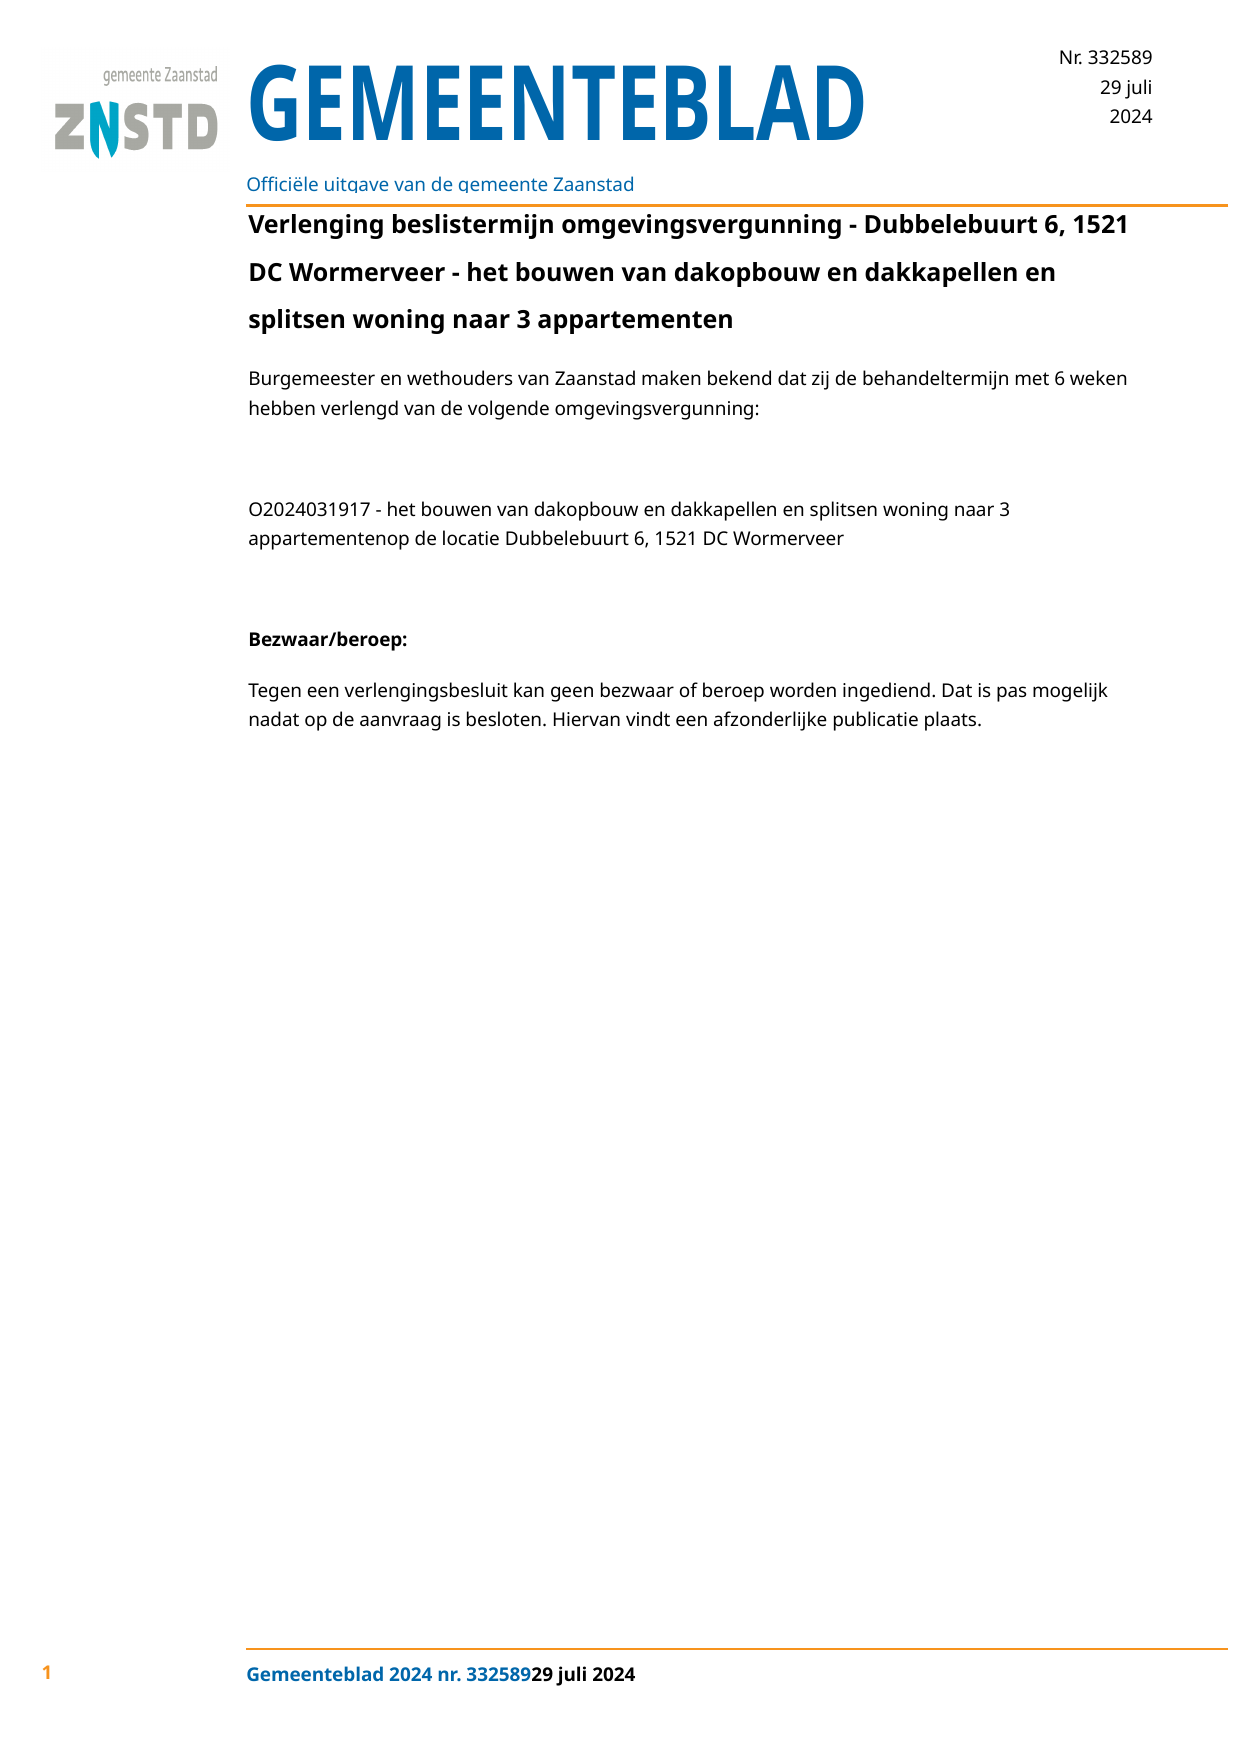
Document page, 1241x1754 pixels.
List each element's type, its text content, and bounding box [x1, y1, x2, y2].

text Verlenging beslistermijn omgevingsvergunning - Dubbelebuurt 6, 1521 DC Wormerveer - het bouwen van dakopbouw en dakkapellen en splitsen woning naar 3 appartementen [248, 207, 1152, 336]
text O2024031917 - het bouwen van dakopbouw en dakkapellen en splitsen woning naar 3 appartementenop de locatie Dubbelebuurt 6, 1521 DC Wormerveer [248, 496, 1152, 551]
text Burgemeester en wethouders van Zaanstad maken bekend dat zij de behandeltermijn met 6 weken hebben verlengd van de volgende omgevingsvergunning: [248, 366, 1152, 421]
picture [41, 47, 231, 172]
text Tegen een verlengingsbesluit kan geen bezwaar of beroep worden ingediend. Dat is pas mogelijk nadat op de aanvraag is besloten. Hiervan vindt een afzonderlijke publicatie plaats. [248, 677, 1152, 732]
text Bezwaar/beroep: [248, 626, 1152, 652]
